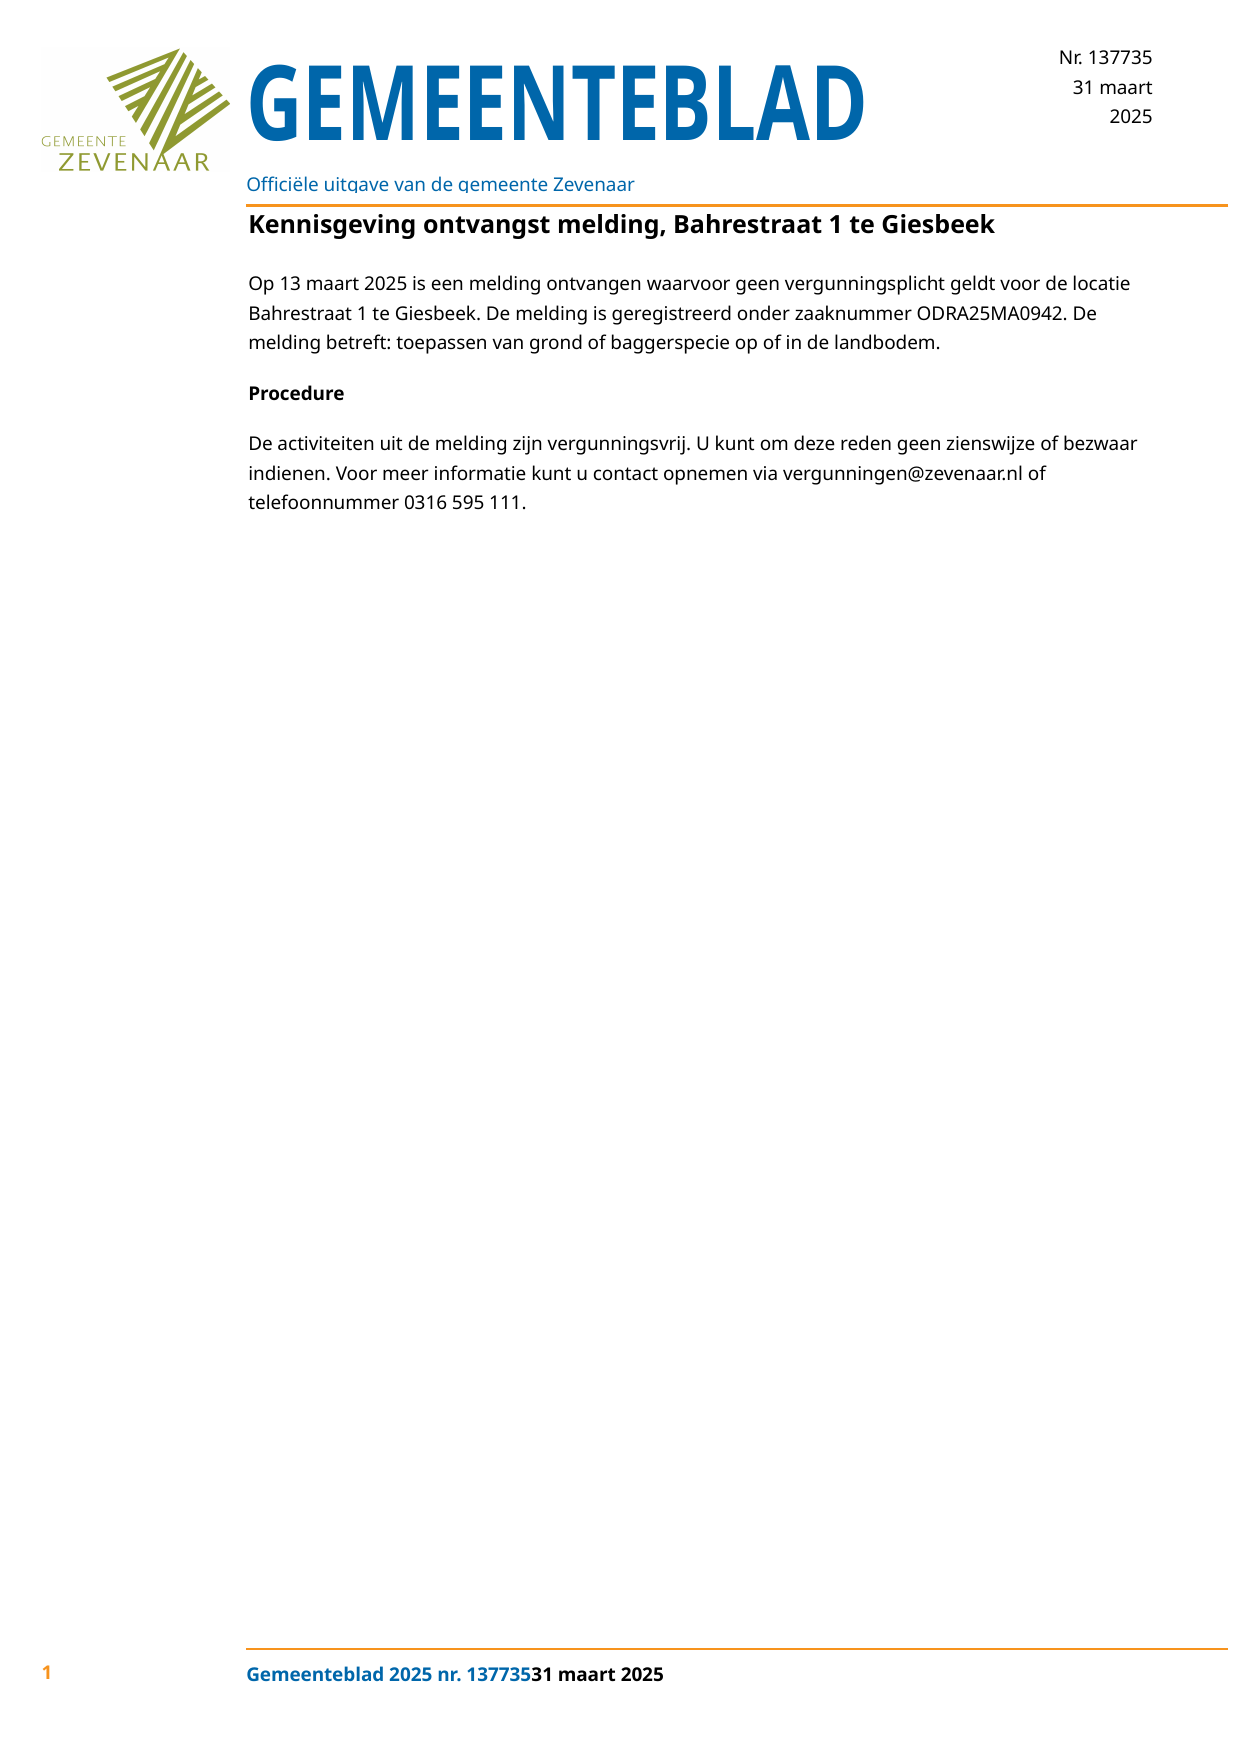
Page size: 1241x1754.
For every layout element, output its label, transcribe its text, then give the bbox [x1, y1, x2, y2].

text Procedure [248, 380, 1152, 406]
picture [41, 47, 231, 172]
text De activiteiten uit de melding zijn vergunningsvrij. U kunt om deze reden geen zienswijze of bezwaar indienen. Voor meer informatie kunt u contact opnemen via vergunningen@zevenaar.nl of telefoonnummer 0316 595 111. [248, 430, 1152, 515]
text Kennisgeving ontvangst melding, Bahrestraat 1 te Giesbeek [248, 207, 1152, 241]
text Op 13 maart 2025 is een melding ontvangen waarvoor geen vergunningsplicht geldt voor de locatie Bahrestraat 1 te Giesbeek. De melding is geregistreerd onder zaaknummer ODRA25MA0942. De melding betreft: toepassen van grond of baggerspecie op of in de landbodem. [248, 270, 1152, 355]
